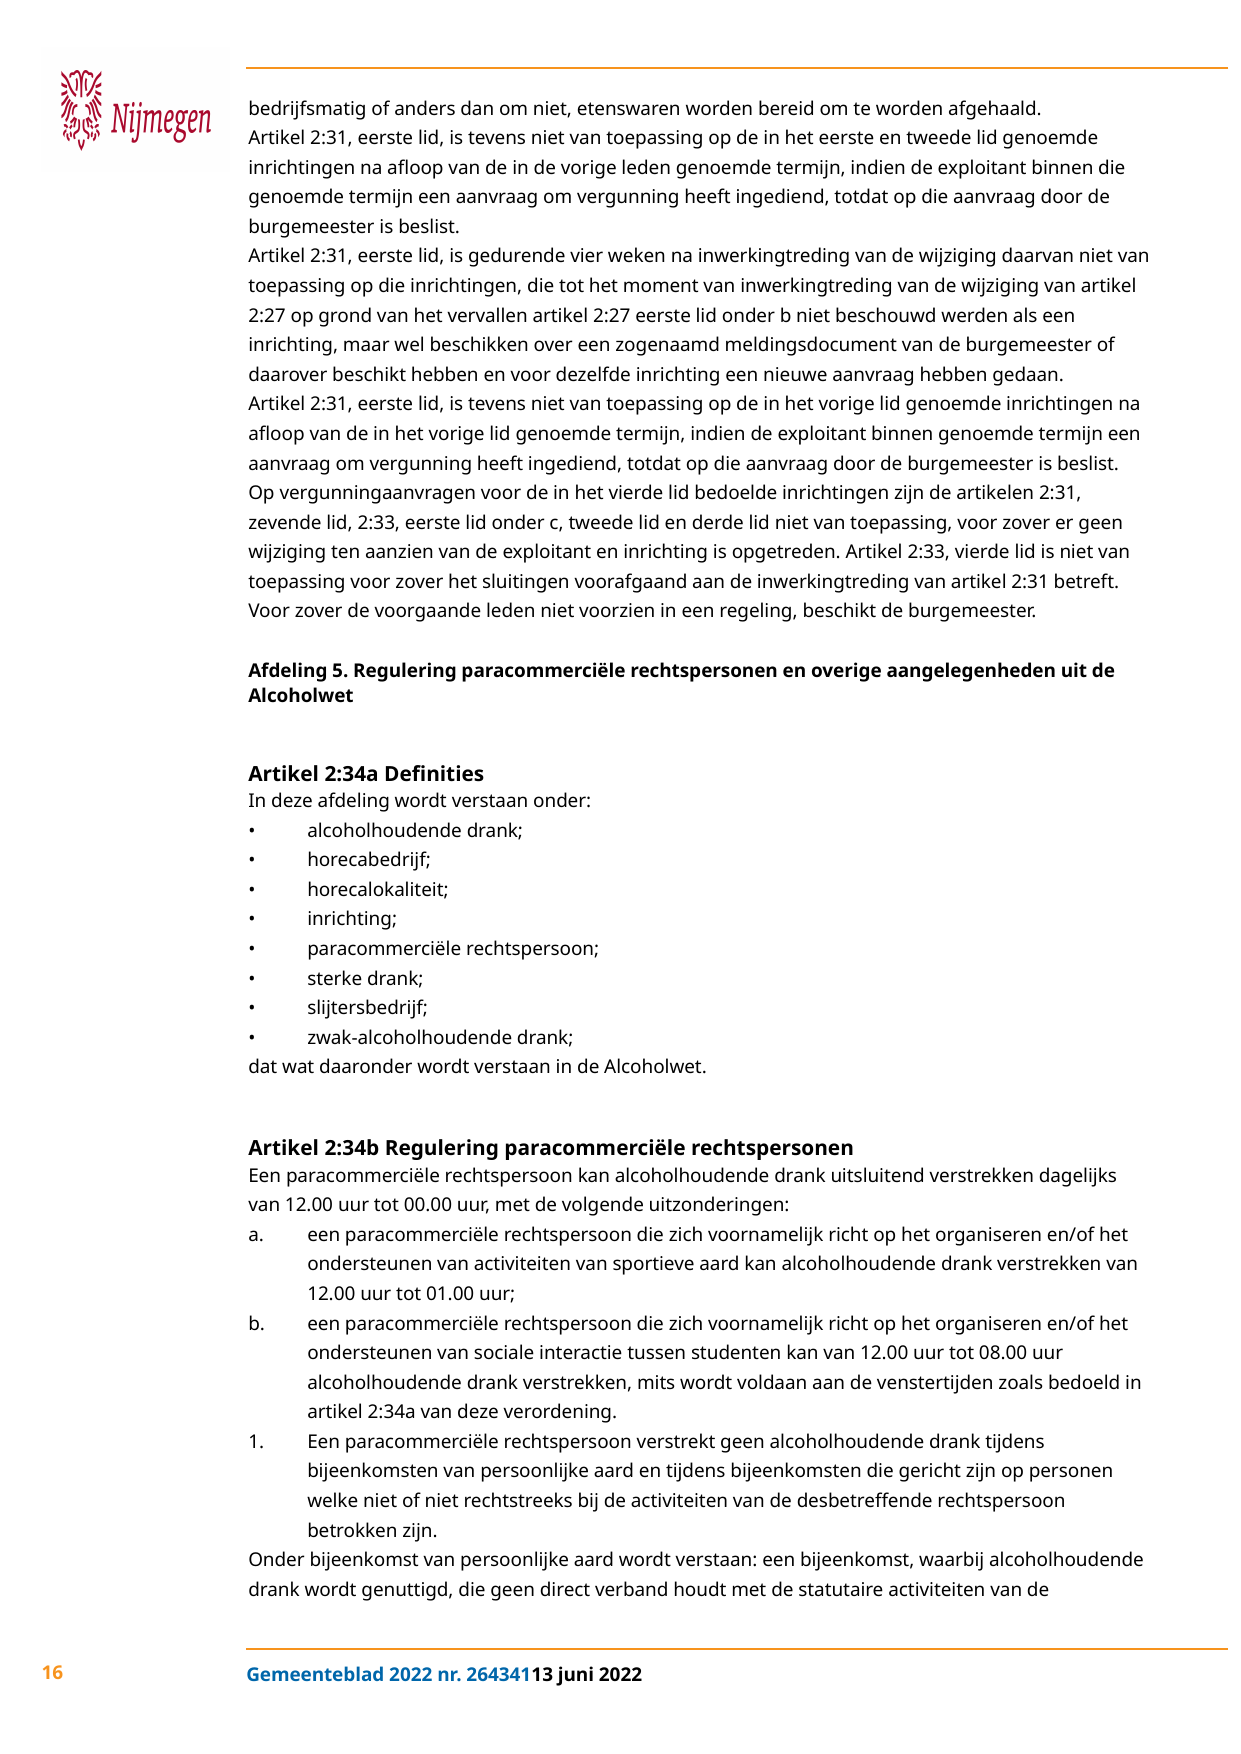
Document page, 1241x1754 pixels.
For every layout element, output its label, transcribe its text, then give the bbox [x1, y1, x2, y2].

text In deze afdeling wordt verstaan onder: [248, 787, 1152, 813]
text Afdeling 5. Regulering paracommerciële rechtspersonen en overige aangelegenheden uit de Alcoholwet [248, 657, 1152, 708]
text Artikel 2:34a Definities [248, 759, 1152, 787]
picture [41, 47, 231, 172]
text Op vergunningaanvragen voor de in het vierde lid bedoelde inrichtingen zijn de artikelen 2:31, zevende lid, 2:33, eerste lid onder c, tweede lid en derde lid niet van toepassing, voor zover er geen wijziging ten aanzien van de exploitant en inrichting is opgetreden. Artikel 2:33, vierde lid is niet van toepassing voor zover het sluitingen voorafgaand aan de inwerkingtreding van artikel 2:31 betreft. [248, 479, 1152, 594]
list een paracommerciële rechtspersoon die zich voornamelijk richt op het organiseren en/of het ondersteunen van sociale interactie tussen studenten kan van 12.00 uur tot 08.00 uur alcoholhoudende drank verstrekken, mits wordt voldaan aan de venstertijden zoals bedoeld in artikel 2:34a van deze verordening. [248, 1310, 1152, 1424]
list inrichting; [248, 906, 1152, 931]
list een paracommerciële rechtspersoon die zich voornamelijk richt op het organiseren en/of het ondersteunen van activiteiten van sportieve aard kan alcoholhoudende drank verstrekken van 12.00 uur tot 01.00 uur; [248, 1221, 1152, 1306]
list slijtersbedrijf; [248, 994, 1152, 1020]
text Artikel 2:31, eerste lid, is tevens niet van toepassing op de in het vorige lid genoemde inrichtingen na afloop van de in het vorige lid genoemde termijn, indien de exploitant binnen genoemde termijn een aanvraag om vergunning heeft ingediend, totdat op die aanvraag door de burgemeester is beslist. [248, 391, 1152, 476]
text Voor zover de voorgaande leden niet voorzien in een regeling, beschikt de burgemeester. [248, 598, 1152, 623]
list zwak-alcoholhoudende drank; [248, 1024, 1152, 1049]
list Een paracommerciële rechtspersoon verstrekt geen alcoholhoudende drank tijdens bijeenkomsten van persoonlijke aard en tijdens bijeenkomsten die gericht zijn op personen welke niet of niet rechtstreeks bij de activiteiten van de desbetreffende rechtspersoon betrokken zijn. [248, 1428, 1152, 1543]
text Een paracommerciële rechtspersoon kan alcoholhoudende drank uitsluitend verstrekken dagelijks van 12.00 uur tot 00.00 uur, met de volgende uitzonderingen: [248, 1162, 1152, 1217]
text Artikel 2:31, eerste lid, is tevens niet van toepassing op de in het eerste en tweede lid genoemde inrichtingen na afloop van de in de vorige leden genoemde termijn, indien de exploitant binnen die genoemde termijn een aanvraag om vergunning heeft ingediend, totdat op die aanvraag door de burgemeester is beslist. [248, 124, 1152, 239]
text dat wat daaronder wordt verstaan in de Alcoholwet. [248, 1053, 1152, 1079]
list horecabedrijf; [248, 846, 1152, 872]
list horecalokaliteit; [248, 876, 1152, 902]
list alcoholhoudende drank; [248, 817, 1152, 842]
list sterke drank; [248, 965, 1152, 990]
text bedrijfsmatig of anders dan om niet, etenswaren worden bereid om te worden afgehaald. [248, 95, 1152, 121]
text Onder bijeenkomst van persoonlijke aard wordt verstaan: een bijeenkomst, waarbij alcoholhoudende drank wordt genuttigd, die geen direct verband houdt met de statutaire activiteiten van de [248, 1546, 1152, 1602]
list paracommerciële rechtspersoon; [248, 935, 1152, 961]
text Artikel 2:31, eerste lid, is gedurende vier weken na inwerkingtreding van de wijziging daarvan niet van toepassing op die inrichtingen, die tot het moment van inwerkingtreding van de wijziging van artikel 2:27 op grond van het vervallen artikel 2:27 eerste lid onder b niet beschouwd werden als een inrichting, maar wel beschikken over een zogenaamd meldingsdocument van de burgemeester of daarover beschikt hebben en voor dezelfde inrichting een nieuwe aanvraag hebben gedaan. [248, 243, 1152, 387]
text Artikel 2:34b Regulering paracommerciële rechtspersonen [248, 1133, 1152, 1162]
